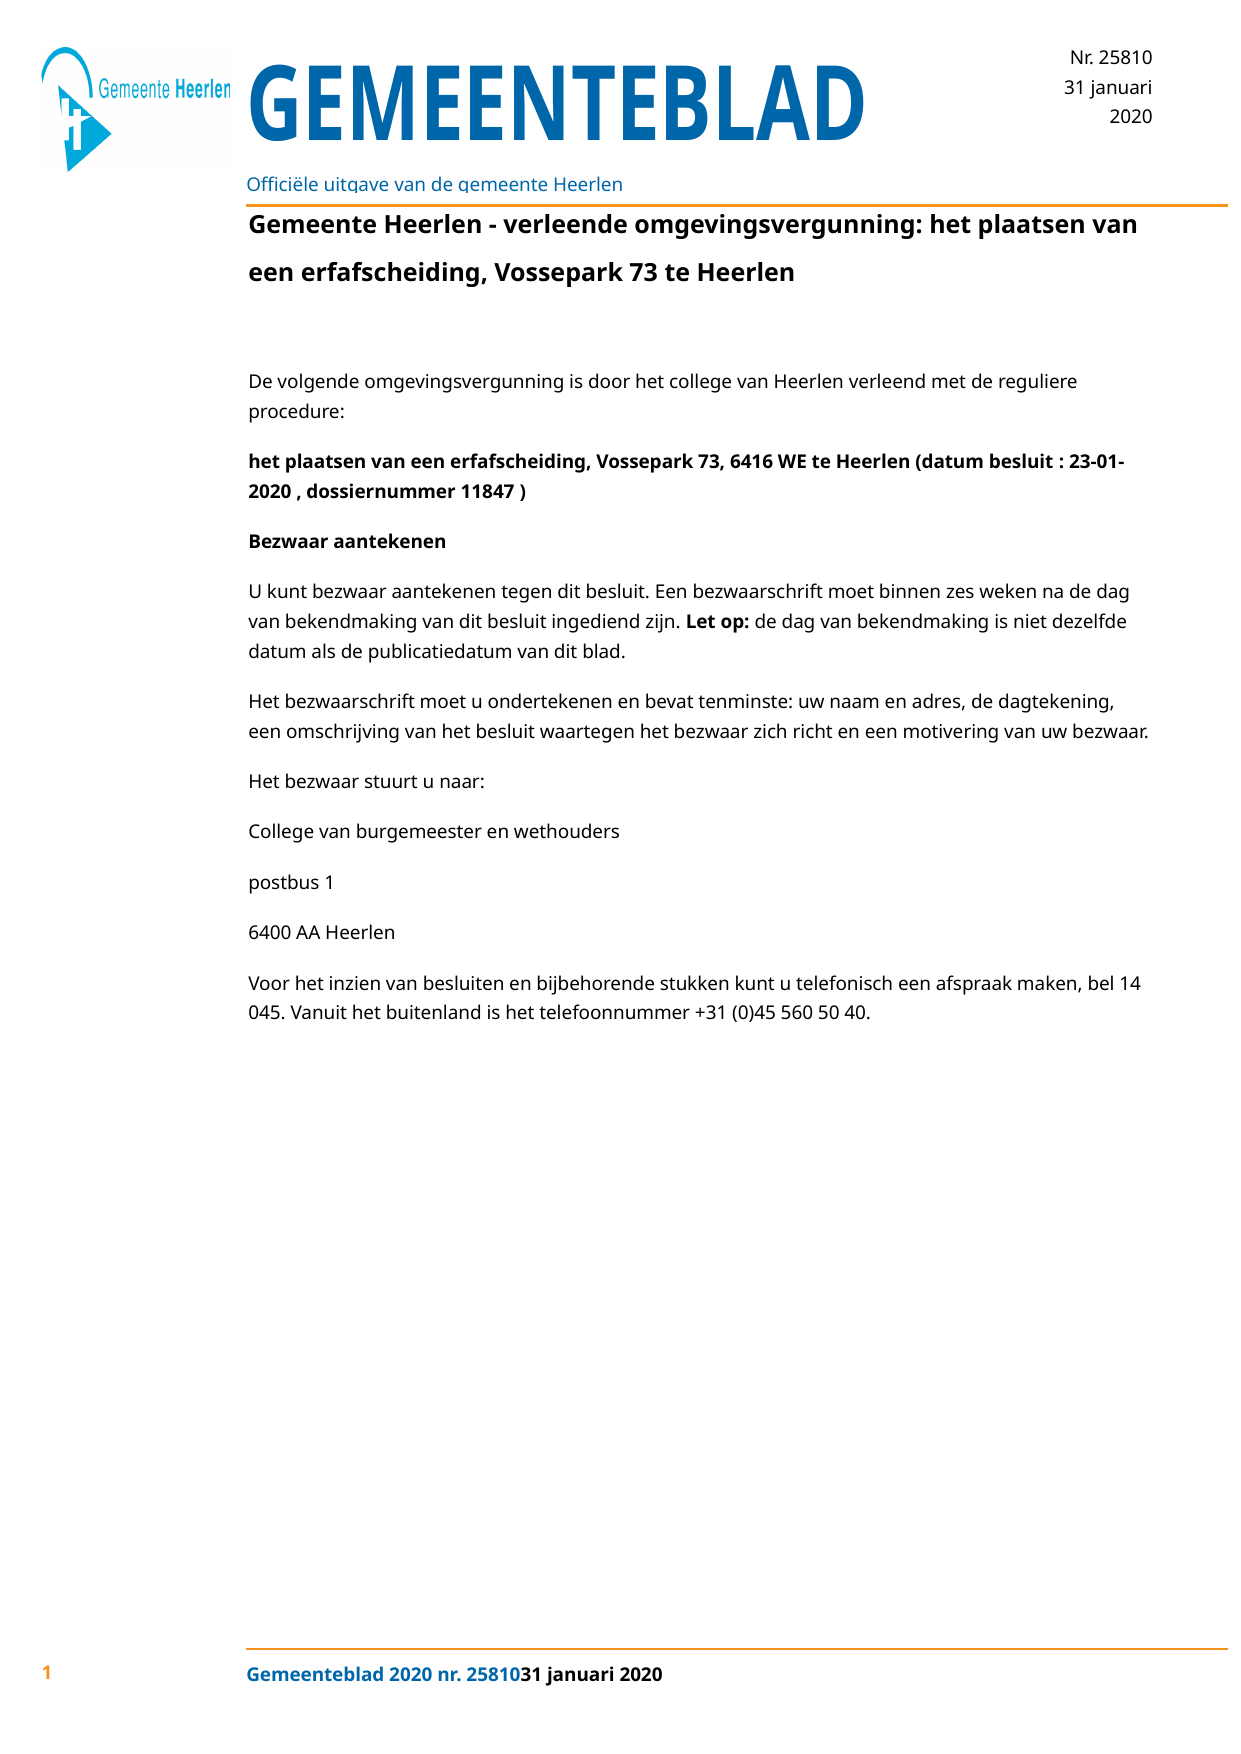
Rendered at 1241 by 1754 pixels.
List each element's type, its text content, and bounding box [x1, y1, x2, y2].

text De volgende omgevingsvergunning is door het college van Heerlen verleend met de reguliere procedure: [248, 368, 1152, 424]
text Gemeente Heerlen - verleende omgevingsvergunning: het plaatsen van een erfafscheiding, Vossepark 73 te Heerlen [248, 207, 1152, 288]
text het plaatsen van een erfafscheiding, Vossepark 73, 6416 WE te Heerlen (datum besluit : 23-01-2020 , dossiernummer 11847 ) [248, 448, 1152, 504]
text Het bezwaar stuurt u naar: [248, 768, 1152, 794]
text U kunt bezwaar aantekenen tegen dit besluit. Een bezwaarschrift moet binnen zes weken na de dag van bekendmaking van dit besluit ingediend zijn. Let op: de dag van bekendmaking is niet dezelfde datum als de publicatiedatum van dit blad. [248, 579, 1152, 664]
text Voor het inzien van besluiten en bijbehorende stukken kunt u telefonisch een afspraak maken, bel 14 045. Vanuit het buitenland is het telefoonnummer +31 (0)45 560 50 40. [248, 970, 1152, 1025]
text 6400 AA Heerlen [248, 919, 1152, 945]
text postbus 1 [248, 869, 1152, 895]
picture [41, 47, 59, 70]
text College van burgemeester en wethouders [248, 819, 1152, 844]
picture [41, 47, 231, 172]
text Bezwaar aantekenen [248, 528, 1152, 554]
text Het bezwaarschrift moet u ondertekenen en bevat tenminste: uw naam en adres, de dagtekening, een omschrijving van het besluit waartegen het bezwaar zich richt en een motivering van uw bezwaar. [248, 688, 1152, 744]
